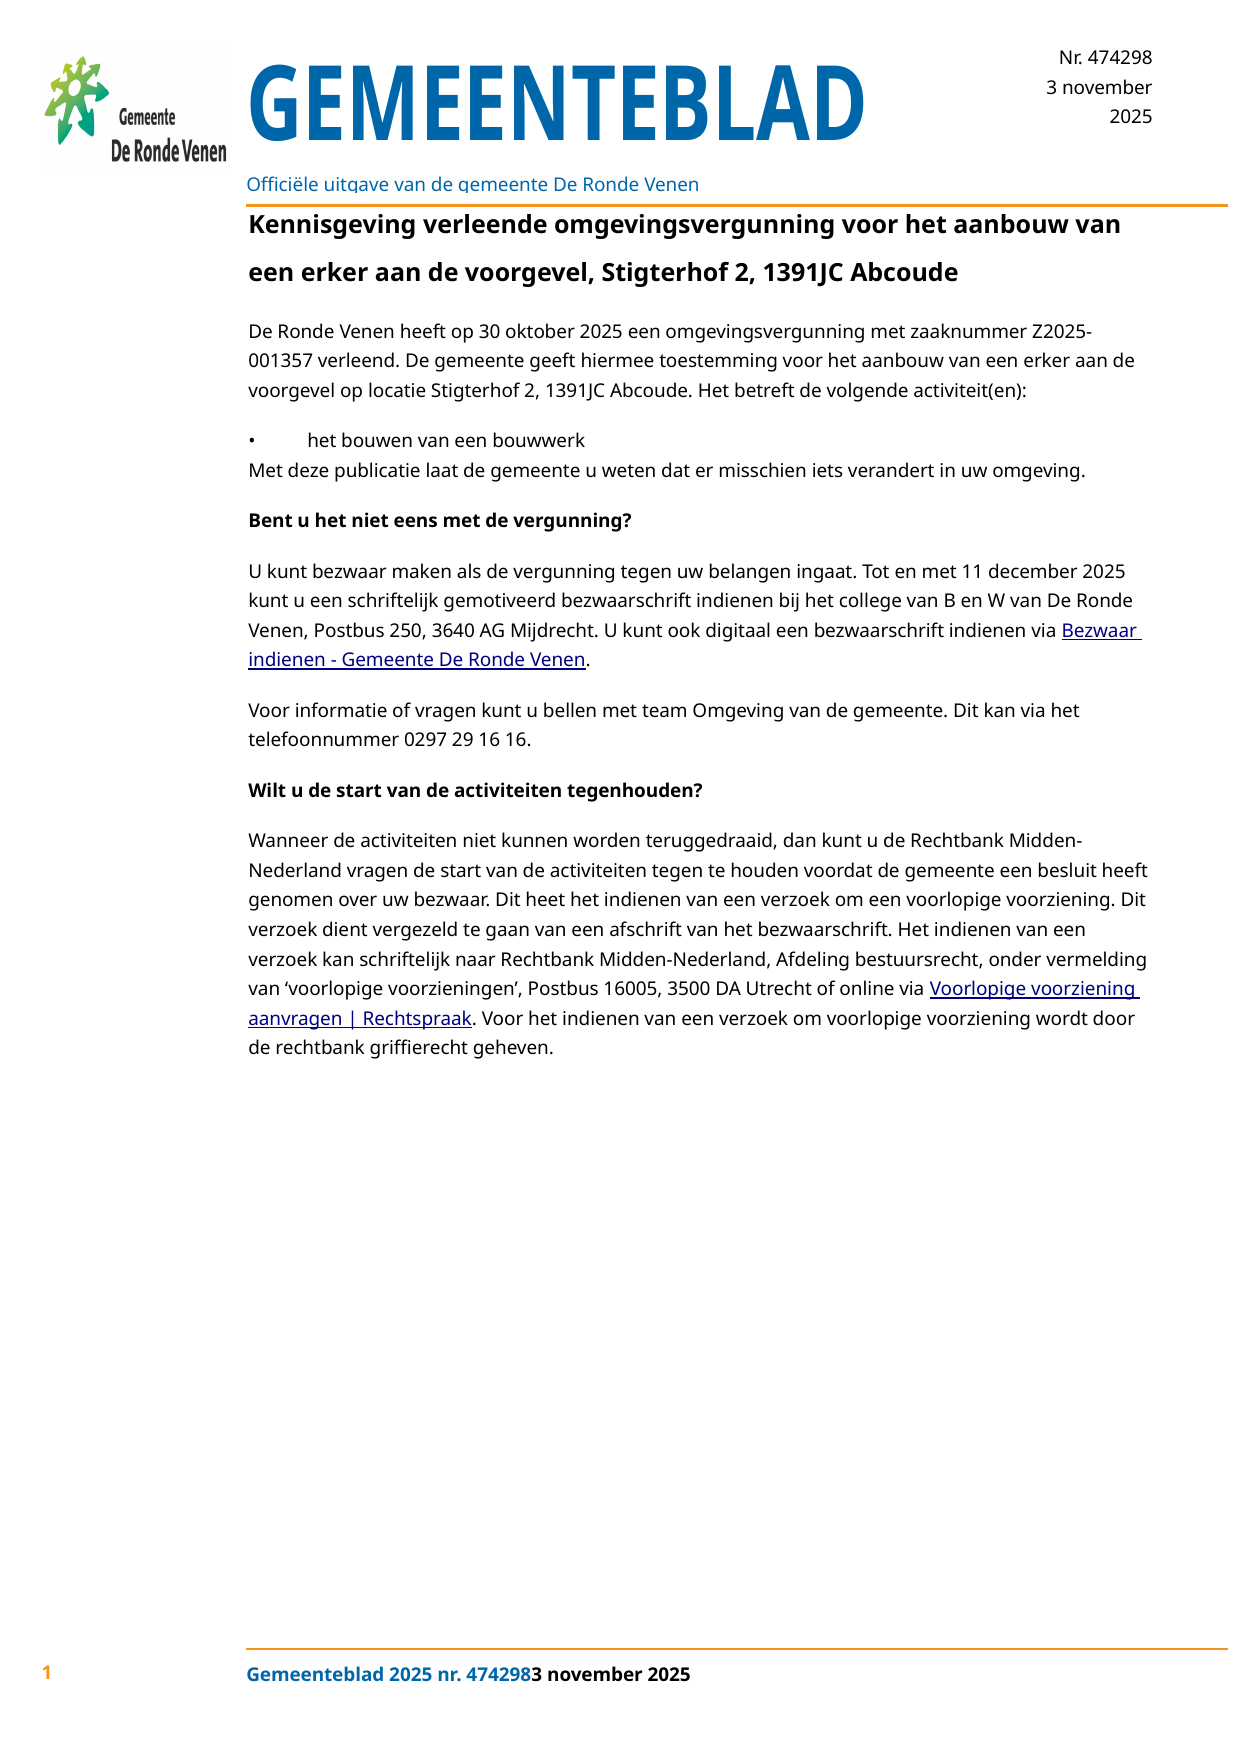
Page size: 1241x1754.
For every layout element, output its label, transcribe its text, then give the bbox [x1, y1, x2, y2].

picture [41, 47, 231, 172]
text Voor informatie of vragen kunt u bellen met team Omgeving van de gemeente. Dit kan via het telefoonnummer 0297 29 16 16. [248, 697, 1152, 752]
text Kennisgeving verleende omgevingsvergunning voor het aanbouw van een erker aan de voorgevel, Stigterhof 2, 1391JC Abcoude [248, 207, 1152, 288]
text U kunt bezwaar maken als de vergunning tegen uw belangen ingaat. Tot en met 11 december 2025 kunt u een schriftelijk gemotiveerd bezwaarschrift indienen bij het college van B en W van De Ronde Venen, Postbus 250, 3640 AG Mijdrecht. U kunt ook digitaal een bezwaarschrift indienen via Bezwaar indienen - Gemeente De Ronde Venen. [248, 558, 1152, 672]
list het bouwen van een bouwwerk [248, 427, 1152, 453]
text Wilt u de start van de activiteiten tegenhouden? [248, 777, 1152, 803]
text Bent u het niet eens met de vergunning? [248, 507, 1152, 533]
text De Ronde Venen heeft op 30 oktober 2025 een omgevingsvergunning met zaaknummer Z2025-001357 verleend. De gemeente geeft hiermee toestemming voor het aanbouw van een erker aan de voorgevel op locatie Stigterhof 2, 1391JC Abcoude. Het betreft de volgende activiteit(en): [248, 318, 1152, 403]
text Wanneer de activiteiten niet kunnen worden teruggedraaid, dan kunt u de Rechtbank Midden-Nederland vragen de start van de activiteiten tegen te houden voordat de gemeente een besluit heeft genomen over uw bezwaar. Dit heet het indienen van een verzoek om een voorlopige voorziening. Dit verzoek dient vergezeld te gaan van een afschrift van het bezwaarschrift. Het indienen van een verzoek kan schriftelijk naar Rechtbank Midden-Nederland, Afdeling bestuursrecht, onder vermelding van ‘voorlopige voorzieningen’, Postbus 16005, 3500 DA Utrecht of online via Voorlopige voorziening aanvragen | Rechtspraak. Voor het indienen van een verzoek om voorlopige voorziening wordt door de rechtbank griffierecht geheven. [248, 827, 1152, 1060]
text Met deze publicatie laat de gemeente u weten dat er misschien iets verandert in uw omgeving. [248, 457, 1152, 483]
